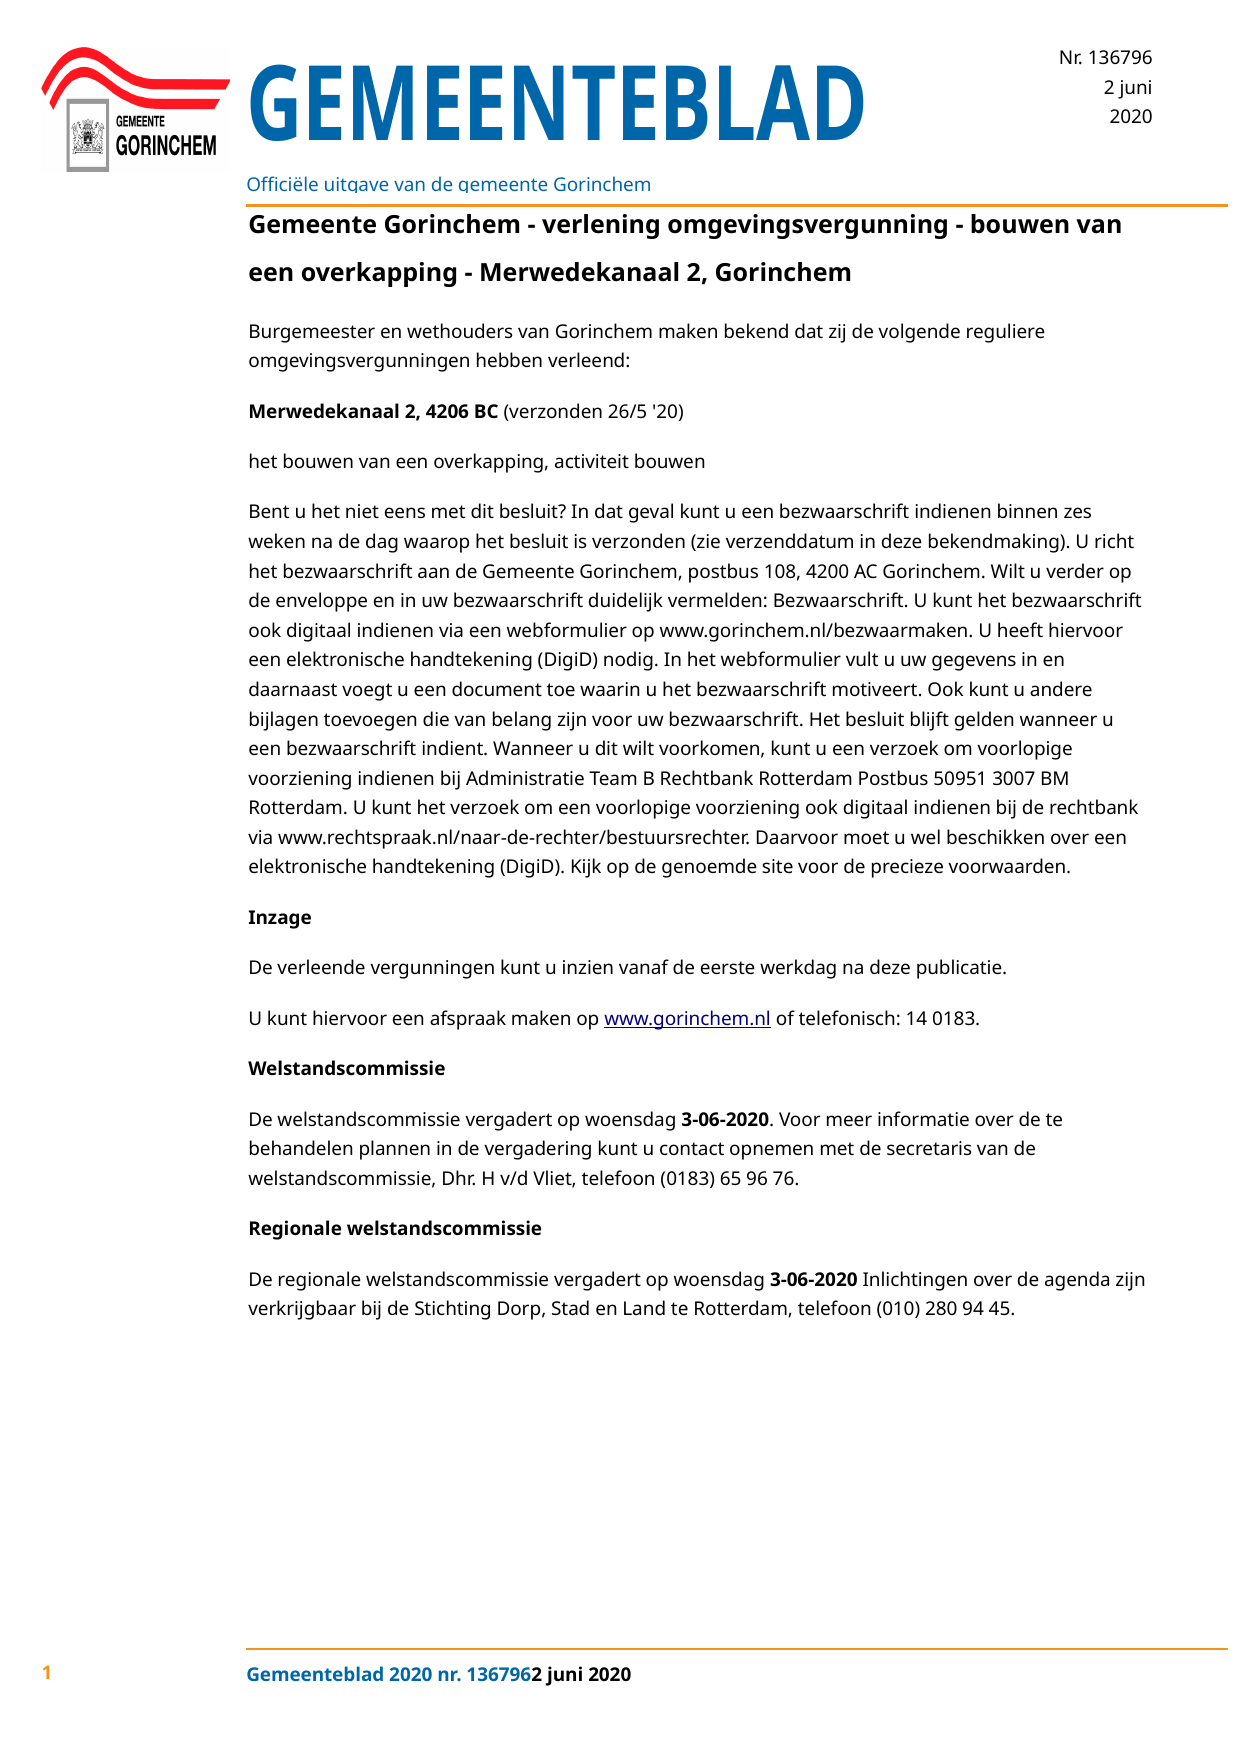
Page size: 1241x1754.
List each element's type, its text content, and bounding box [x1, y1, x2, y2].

text Gemeente Gorinchem - verlening omgevingsvergunning - bouwen van een overkapping - Merwedekanaal 2, Gorinchem [248, 207, 1152, 288]
text De welstandscommissie vergadert op woensdag 3-06-2020. Voor meer informatie over de te behandelen plannen in de vergadering kunt u contact opnemen met de secretaris van de welstandscommissie, Dhr. H v/d Vliet, telefoon (0183) 65 96 76. [248, 1106, 1152, 1191]
text De regionale welstandscommissie vergadert op woensdag 3-06-2020 Inlichtingen over de agenda zijn verkrijgbaar bij de Stichting Dorp, Stad en Land te Rotterdam, telefoon (010) 280 94 45. [248, 1266, 1152, 1321]
text Welstandscommissie [248, 1055, 1152, 1081]
text het bouwen van een overkapping, activiteit bouwen [248, 448, 1152, 474]
text De verleende vergunningen kunt u inzien vanaf de eerste werkdag na deze publicatie. [248, 954, 1152, 980]
text Inzage [248, 904, 1152, 930]
text Burgemeester en wethouders van Gorinchem maken bekend dat zij de volgende reguliere omgevingsvergunningen hebben verleend: [248, 318, 1152, 373]
text Bent u het niet eens met dit besluit? In dat geval kunt u een bezwaarschrift indienen binnen zes weken na de dag waarop het besluit is verzonden (zie verzenddatum in deze bekendmaking). U richt het bezwaarschrift aan de Gemeente Gorinchem, postbus 108, 4200 AC Gorinchem. Wilt u verder op de enveloppe en in uw bezwaarschrift duidelijk vermelden: Bezwaarschrift. U kunt het bezwaarschrift ook digitaal indienen via een webformulier op www.gorinchem.nl/bezwaarmaken. U heeft hiervoor een elektronische handtekening (DigiD) nodig. In het webformulier vult u uw gegevens in en daarnaast voegt u een document toe waarin u het bezwaarschrift motiveert. Ook kunt u andere bijlagen toevoegen die van belang zijn voor uw bezwaarschrift. Het besluit blijft gelden wanneer u een bezwaarschrift indient. Wanneer u dit wilt voorkomen, kunt u een verzoek om voorlopige voorziening indienen bij Administratie Team B Rechtbank Rotterdam Postbus 50951 3007 BM Rotterdam. U kunt het verzoek om een voorlopige voorziening ook digitaal indienen bij de rechtbank via www.rechtspraak.nl/naar-de-rechter/bestuursrechter. Daarvoor moet u wel beschikken over een elektronische handtekening (DigiD). Kijk op de genoemde site voor de precieze voorwaarden. [248, 499, 1152, 879]
text U kunt hiervoor een afspraak maken op www.gorinchem.nl of telefonisch: 14 0183. [248, 1005, 1152, 1031]
text Regionale welstandscommissie [248, 1215, 1152, 1241]
picture [41, 47, 231, 172]
text Merwedekanaal 2, 4206 BC (verzonden 26/5 '20) [248, 398, 1152, 424]
